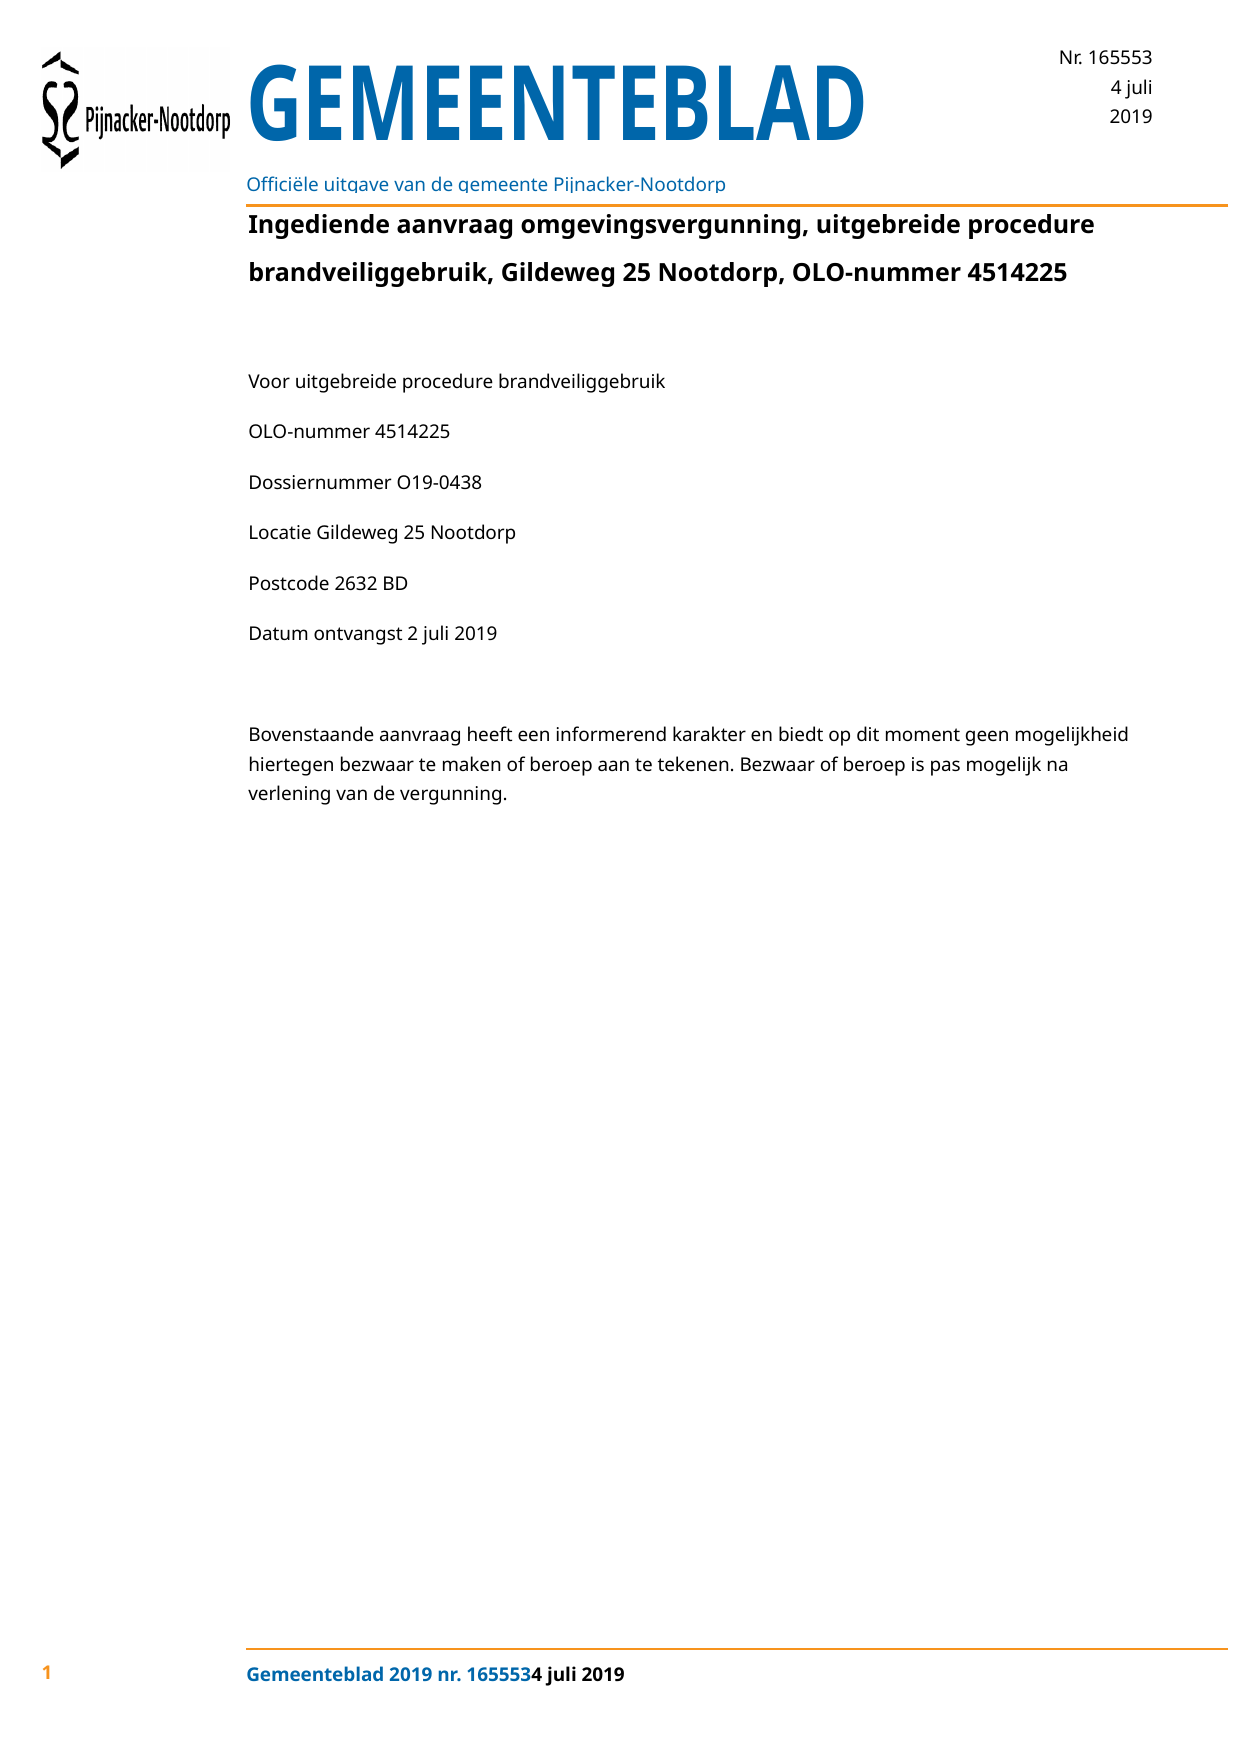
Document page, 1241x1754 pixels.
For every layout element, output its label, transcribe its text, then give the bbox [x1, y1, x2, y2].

text OLO-nummer 4514225 [248, 419, 1152, 444]
picture [41, 47, 231, 172]
text Datum ontvangst 2 juli 2019 [248, 620, 1152, 646]
text Postcode 2632 BD [248, 570, 1152, 596]
text Locatie Gildeweg 25 Nootdorp [248, 519, 1152, 545]
text Voor uitgebreide procedure brandveiliggebruik [248, 368, 1152, 394]
text Bovenstaande aanvraag heeft een informerend karakter en biedt op dit moment geen mogelijkheid hiertegen bezwaar te maken of beroep aan te tekenen. Bezwaar of beroep is pas mogelijk na verlening van de vergunning. [248, 721, 1152, 806]
text Ingediende aanvraag omgevingsvergunning, uitgebreide procedure brandveiliggebruik, Gildeweg 25 Nootdorp, OLO-nummer 4514225 [248, 207, 1152, 288]
text Dossiernummer O19-0438 [248, 469, 1152, 495]
